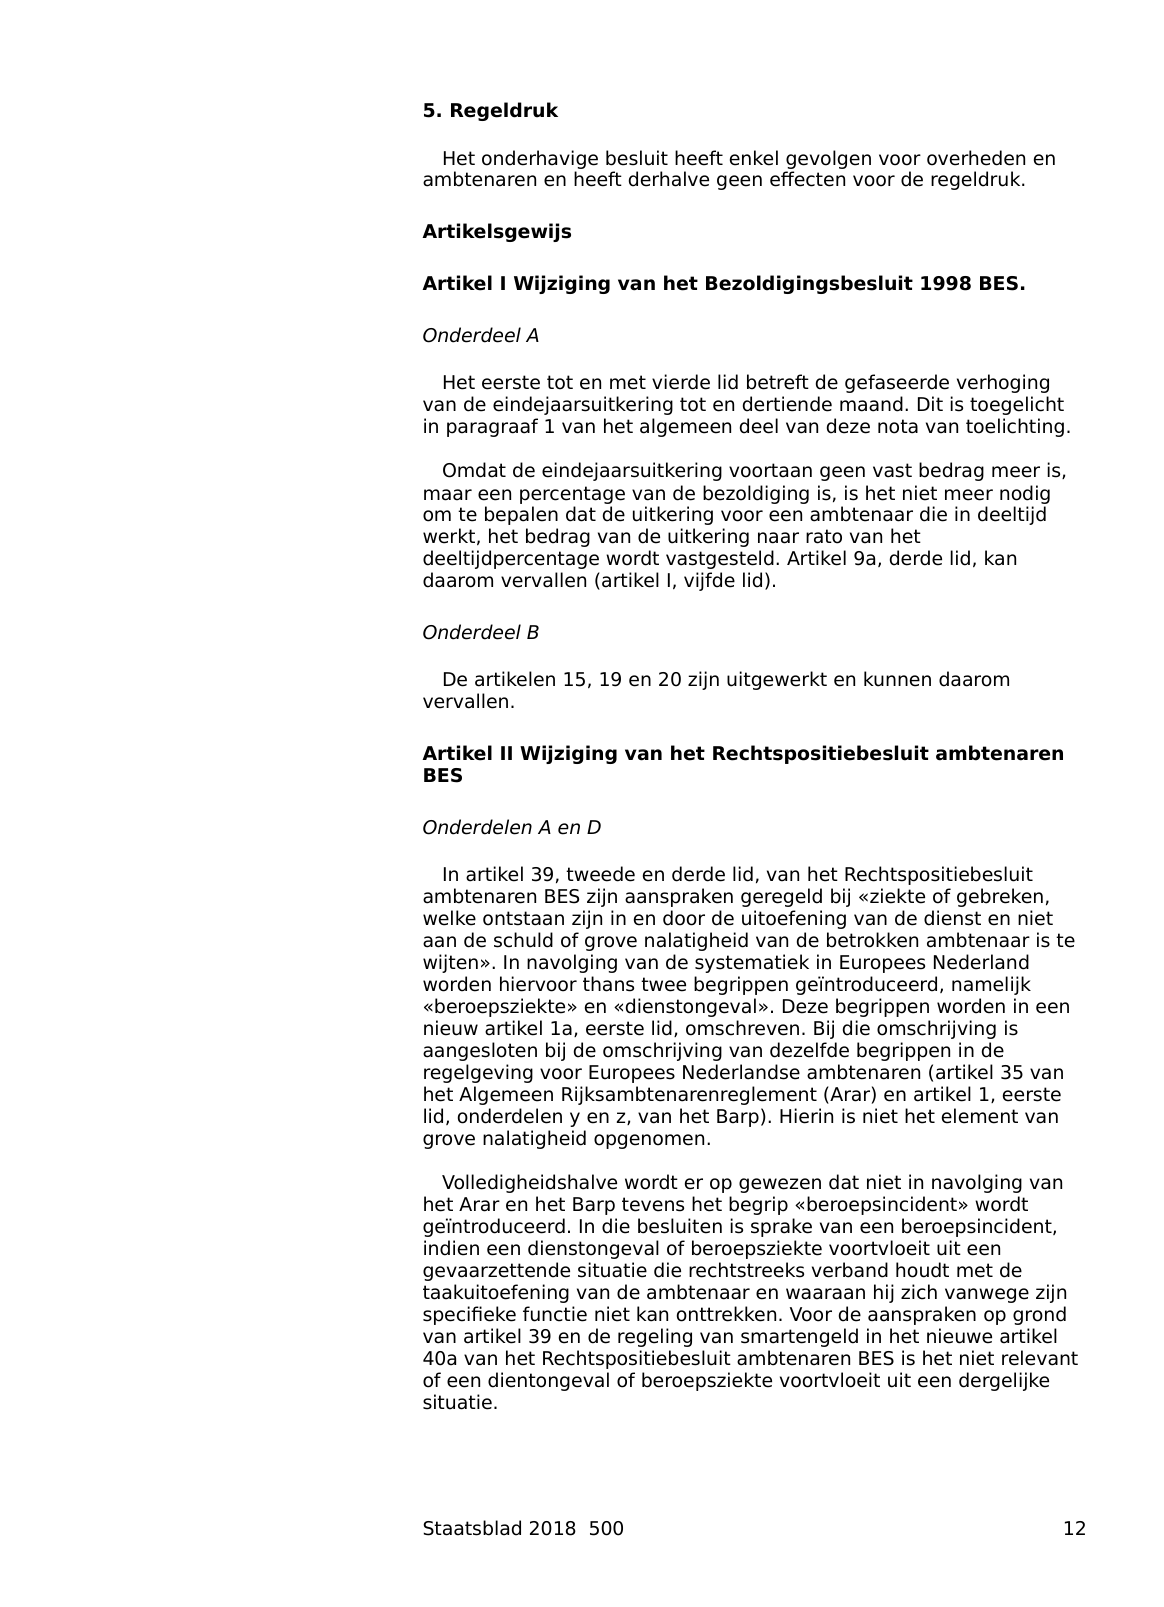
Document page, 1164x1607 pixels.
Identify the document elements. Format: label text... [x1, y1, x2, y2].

text In artikel 39, tweede en derde lid, van het Rechtspositiebesluit ambtenaren BES zijn aanspraken geregeld bij «ziekte of gebreken, welke ontstaan zijn in en door de uitoefening van de dienst en niet aan de schuld of grove nalatigheid van de betrokken ambtenaar is te wijten». In navolging van de systematiek in Europees Nederland worden hiervoor thans twee begrippen geïntroduceerd, namelijk «beroepsziekte» en «dienstongeval». Deze begrippen worden in een nieuw artikel 1a, eerste lid, omschreven. Bij die omschrijving is aangesloten bij de omschrijving van dezelfde begrippen in de regelgeving voor Europees Nederlandse ambtenaren (artikel 35 van het Algemeen Rijksambtenarenreglement (Arar) en artikel 1, eerste lid, onderdelen y en z, van het Barp). Hierin is niet het element van grove nalatigheid opgenomen. [422, 864, 1087, 1150]
text Volledigheidshalve wordt er op gewezen dat niet in navolging van het Arar en het Barp tevens het begrip «beroepsincident» wordt geïntroduceerd. In die besluiten is sprake van een beroepsincident, indien een dienstongeval of beroepsziekte voortvloeit uit een gevaarzettende situatie die rechtstreeks verband houdt met de taakuitoefening van de ambtenaar en waaraan hij zich vanwege zijn specifieke functie niet kan onttrekken. Voor de aanspraken op grond van artikel 39 en de regeling van smartengeld in het nieuwe artikel 40a van het Rechtspositiebesluit ambtenaren BES is het niet relevant of een dientongeval of beroepsziekte voortvloeit uit een dergelijke situatie. [422, 1172, 1087, 1414]
subtitle Artikel II Wijziging van het Rechtspositiebesluit ambtenaren BES [422, 743, 1087, 787]
subtitle Artikel I Wijziging van het Bezoldigingsbesluit 1998 BES. [422, 273, 1087, 295]
subtitle Onderdeel B [422, 622, 1087, 644]
text Omdat de eindejaarsuitkering voortaan geen vast bedrag meer is, maar een percentage van de bezoldiging is, is het niet meer nodig om te bepalen dat de uitkering voor een ambtenaar die in deeltijd werkt, het bedrag van de uitkering naar rato van het deeltijdpercentage wordt vastgesteld. Artikel 9a, derde lid, kan daarom vervallen (artikel I, vijfde lid). [422, 460, 1087, 592]
subtitle Onderdelen A en D [422, 817, 1087, 839]
text De artikelen 15, 19 en 20 zijn uitgewerkt en kunnen daarom vervallen. [422, 669, 1087, 713]
text Het onderhavige besluit heeft enkel gevolgen voor overheden en ambtenaren en heeft derhalve geen effecten voor de regeldruk. [422, 147, 1087, 191]
subtitle Artikelsgewijs [422, 221, 1087, 243]
subtitle Onderdeel A [422, 325, 1087, 347]
subtitle 5. Regeldruk [422, 100, 1087, 122]
text Het eerste tot en met vierde lid betreft de gefaseerde verhoging van de eindejaarsuitkering tot en dertiende maand. Dit is toegelicht in paragraaf 1 van het algemeen deel van deze nota van toelichting. [422, 372, 1087, 438]
